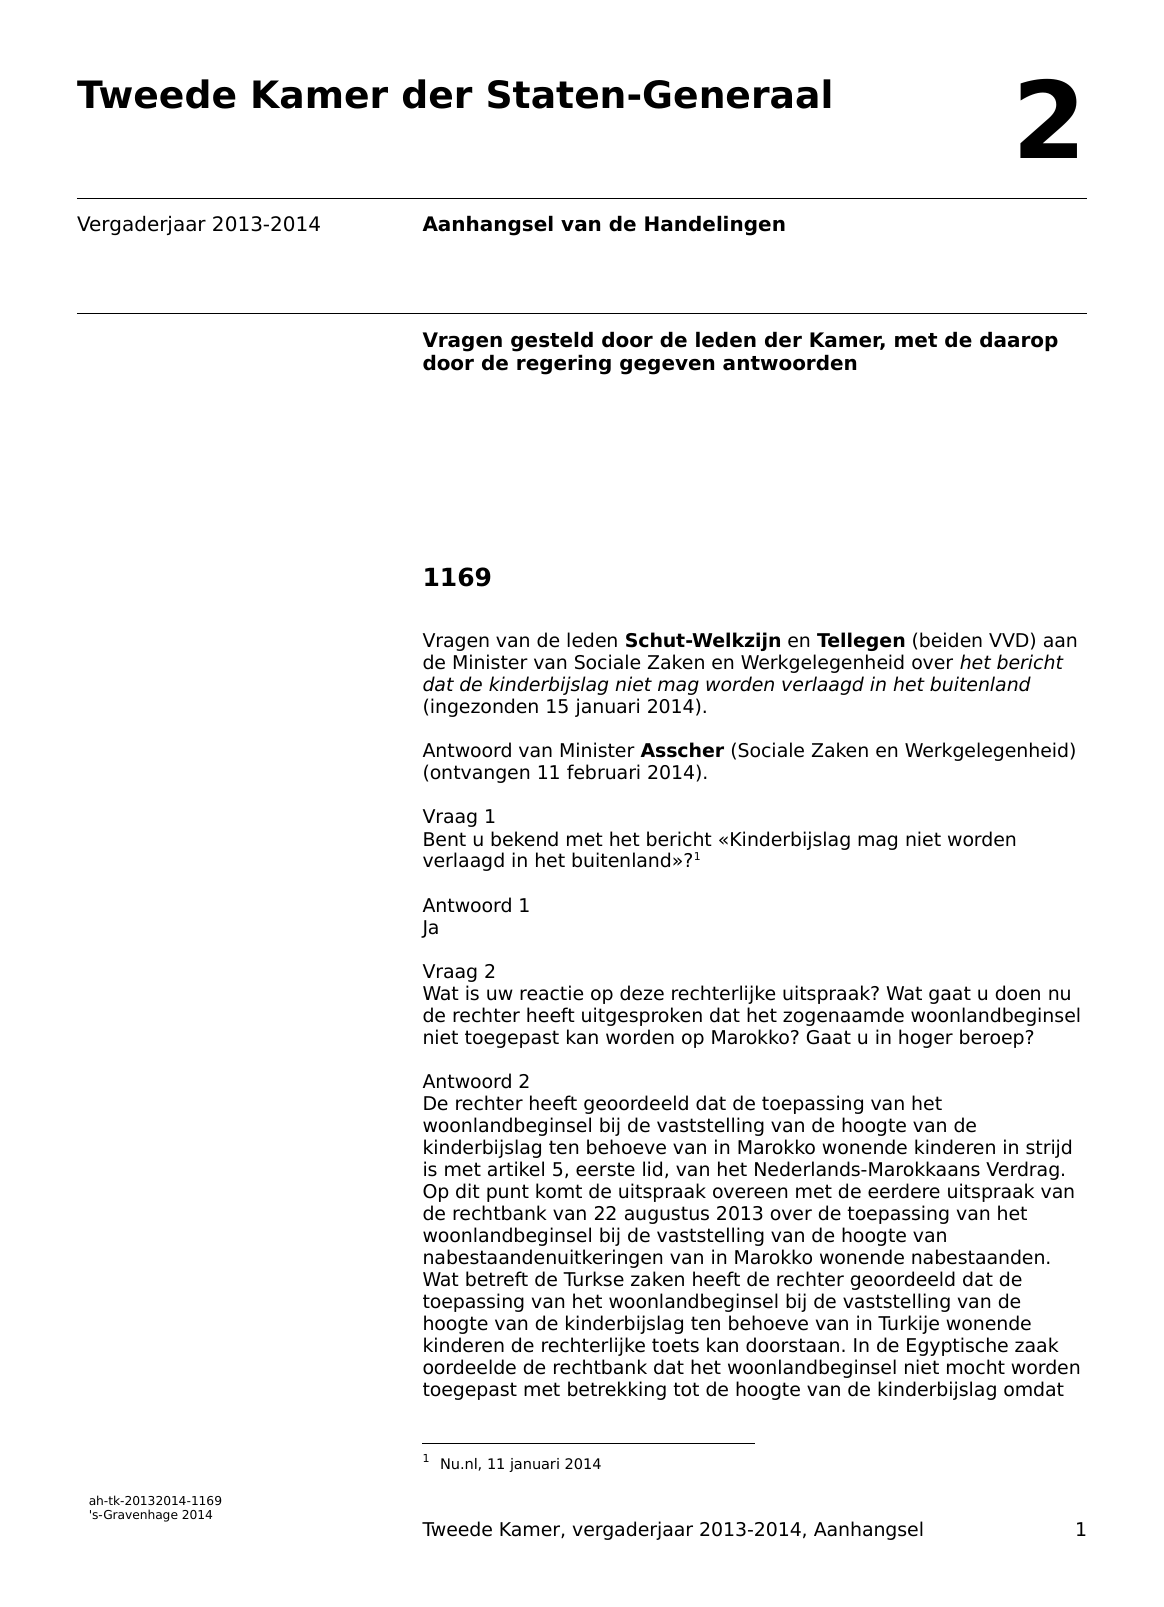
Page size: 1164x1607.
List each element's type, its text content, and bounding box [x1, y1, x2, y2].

text Vraag 1 [422, 806, 1087, 828]
table_header Tweede Kamer der Staten-Generaal [77, 59, 886, 198]
text Ja [422, 917, 1087, 938]
text Vragen van de leden Schut-Welkzijn en Tellegen (beiden VVD) aan de Minister van Sociale Zaken en Werkgelegenheid over het bericht dat de kinderbijslag niet mag worden verlaagd in het buitenland (ingezonden 15 januari 2014). [422, 630, 1087, 718]
text Antwoord 2 [422, 1071, 1087, 1093]
text Wat is uw reactie op deze rechterlijke uitspraak? Wat gaat u doen nu de rechter heeft uitgesproken dat het zogenaamde woonlandbeginsel niet toegepast kan worden op Marokko? Gaat u in hoger beroep? [422, 983, 1087, 1049]
text ah-tk-20132014-1169 [88, 1494, 323, 1508]
text Nu.nl, 11 januari 2014 [422, 1452, 1087, 1474]
table_cell [77, 314, 422, 375]
text 1169 [422, 563, 1087, 592]
table_cell Vergaderjaar 2013-2014 [77, 199, 422, 313]
table_header 2 [886, 59, 1087, 198]
text Bent u bekend met het bericht «Kinderbijslag mag niet worden verlaagd in het buitenland»? [422, 828, 1087, 872]
text 's-Gravenhage 2014 [88, 1508, 323, 1522]
text De rechter heeft geoordeeld dat de toepassing van het woonlandbeginsel bij de vaststelling van de hoogte van de kinderbijslag ten behoeve van in Marokko wonende kinderen in strijd is met artikel 5, eerste lid, van het Nederlands-Marokkaans Verdrag. Op dit punt komt de uitspraak overeen met de eerdere uitspraak van de rechtbank van 22 augustus 2013 over de toepassing van het woonlandbeginsel bij de vaststelling van de hoogte van nabestaandenuitkeringen van in Marokko wonende nabestaanden. Wat betreft de Turkse zaken heeft de rechter geoordeeld dat de toepassing van het woonlandbeginsel bij de vaststelling van de hoogte van de kinderbijslag ten behoeve van in Turkije wonende kinderen de rechterlijke toets kan doorstaan. In de Egyptische zaak oordeelde de rechtbank dat het woonlandbeginsel niet mocht worden toegepast met betrekking tot de hoogte van de kinderbijslag omdat [422, 1093, 1087, 1401]
text Vraag 2 [422, 961, 1087, 983]
text Antwoord 1 [422, 894, 1087, 917]
table_cell Vragen gesteld door de leden der Kamer, met de daarop door de regering gegeven antwoorden [422, 314, 1087, 375]
text Antwoord van Minister Asscher (Sociale Zaken en Werkgelegenheid) (ontvangen 11 februari 2014). [422, 740, 1087, 784]
table_cell Aanhangsel van de Handelingen [422, 199, 1087, 313]
